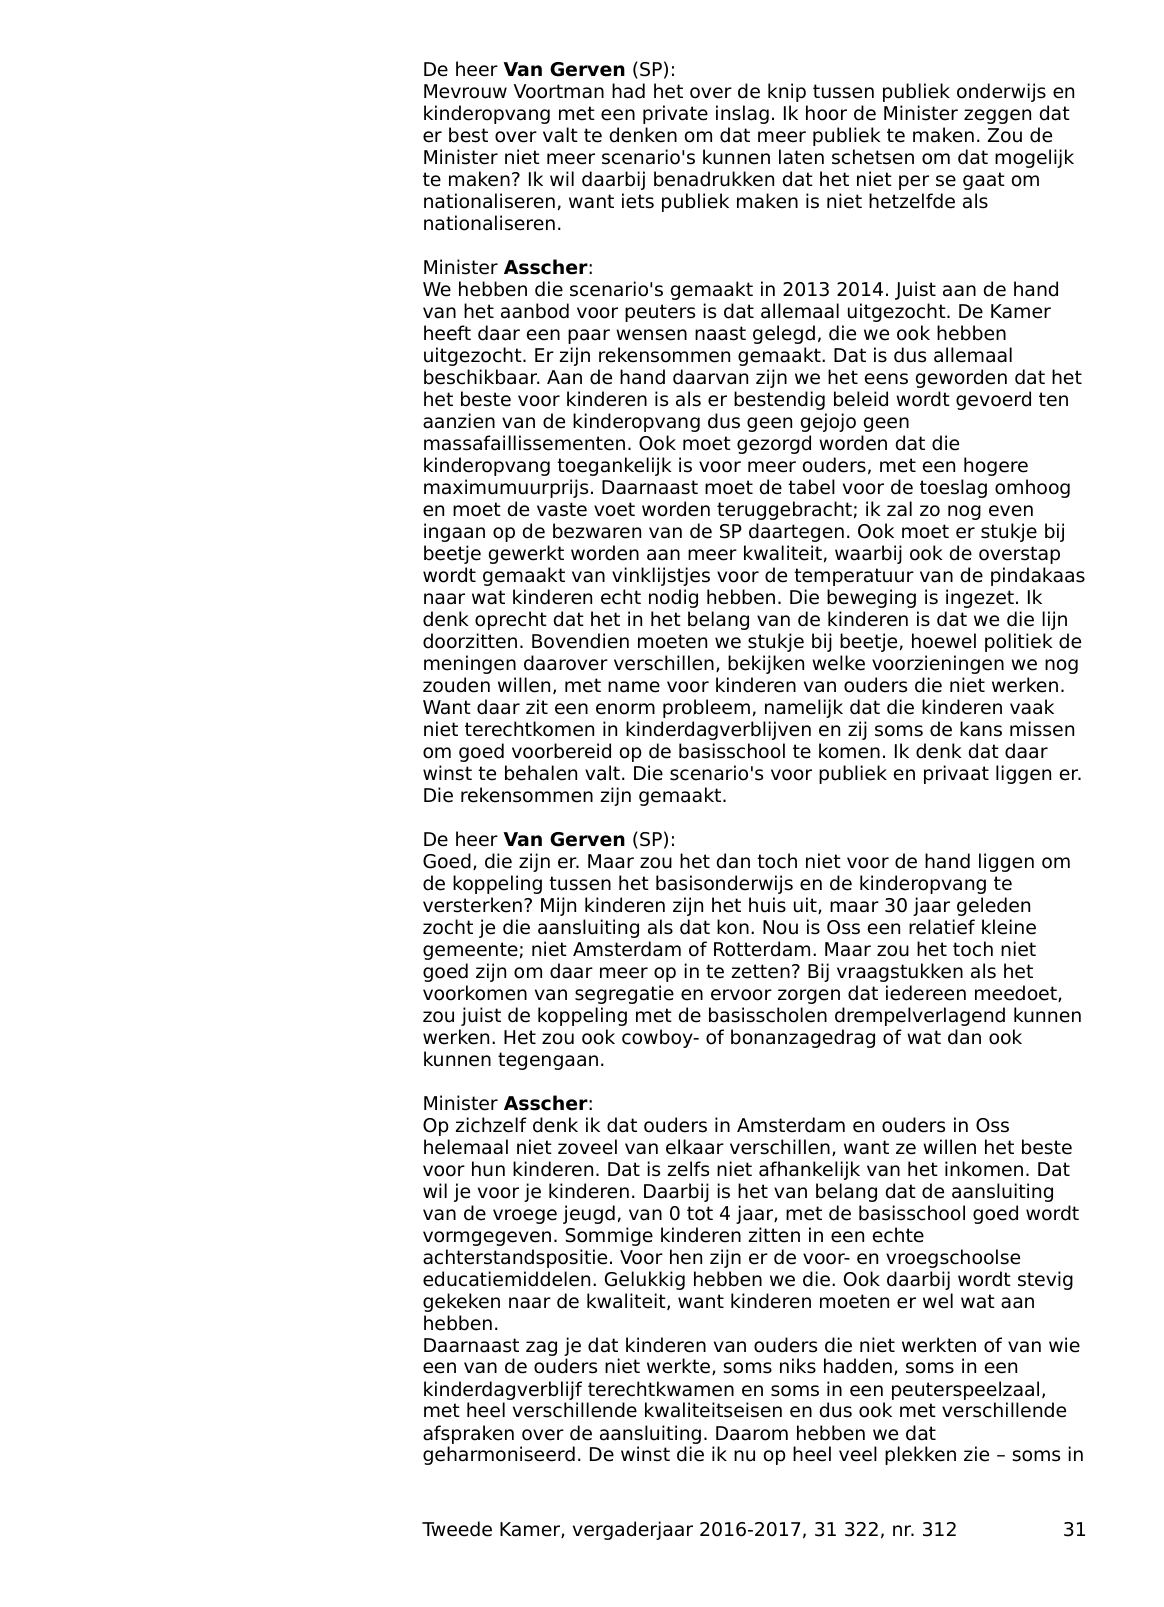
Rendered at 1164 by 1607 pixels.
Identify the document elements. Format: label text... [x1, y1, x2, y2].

text Goed, die zijn er. Maar zou het dan toch niet voor de hand liggen om de koppeling tussen het basisonderwijs en de kinderopvang te versterken? Mijn kinderen zijn het huis uit, maar 30 jaar geleden zocht je die aansluiting als dat kon. Nou is Oss een relatief kleine gemeente; niet Amsterdam of Rotterdam. Maar zou het toch niet goed zijn om daar meer op in te zetten? Bij vraagstukken als het voorkomen van segregatie en ervoor zorgen dat iedereen meedoet, zou juist de koppeling met de basisscholen drempelverlagend kunnen werken. Het zou ook cowboy- of bonanzagedrag of wat dan ook kunnen tegengaan. [422, 851, 1087, 1071]
text Daarnaast zag je dat kinderen van ouders die niet werkten of van wie een van de ouders niet werkte, soms niks hadden, soms in een kinderdagverblijf terechtkwamen en soms in een peuterspeelzaal, met heel verschillende kwaliteitseisen en dus ook met verschillende afspraken over de aansluiting. Daarom hebben we dat geharmoniseerd. De winst die ik nu op heel veel plekken zie – soms in [422, 1334, 1087, 1466]
text De heer Van Gerven (SP): [422, 59, 1087, 81]
text Minister Asscher: [422, 257, 1087, 279]
text Mevrouw Voortman had het over de knip tussen publiek onderwijs en kinderopvang met een private inslag. Ik hoor de Minister zeggen dat er best over valt te denken om dat meer publiek te maken. Zou de Minister niet meer scenario's kunnen laten schetsen om dat mogelijk te maken? Ik wil daarbij benadrukken dat het niet per se gaat om nationaliseren, want iets publiek maken is niet hetzelfde als nationaliseren. [422, 81, 1087, 235]
text Minister Asscher: [422, 1093, 1087, 1115]
text Op zichzelf denk ik dat ouders in Amsterdam en ouders in Oss helemaal niet zoveel van elkaar verschillen, want ze willen het beste voor hun kinderen. Dat is zelfs niet afhankelijk van het inkomen. Dat wil je voor je kinderen. Daarbij is het van belang dat de aansluiting van de vroege jeugd, van 0 tot 4 jaar, met de basisschool goed wordt vormgegeven. Sommige kinderen zitten in een echte achterstandspositie. Voor hen zijn er de voor- en vroegschoolse educatiemiddelen. Gelukkig hebben we die. Ook daarbij wordt stevig gekeken naar de kwaliteit, want kinderen moeten er wel wat aan hebben. [422, 1115, 1087, 1334]
text De heer Van Gerven (SP): [422, 829, 1087, 851]
text We hebben die scenario's gemaakt in 2013 2014. Juist aan de hand van het aanbod voor peuters is dat allemaal uitgezocht. De Kamer heeft daar een paar wensen naast gelegd, die we ook hebben uitgezocht. Er zijn rekensommen gemaakt. Dat is dus allemaal beschikbaar. Aan de hand daarvan zijn we het eens geworden dat het het beste voor kinderen is als er bestendig beleid wordt gevoerd ten aanzien van de kinderopvang dus geen gejojo geen massafaillissementen. Ook moet gezorgd worden dat die kinderopvang toegankelijk is voor meer ouders, met een hogere maximumuurprijs. Daarnaast moet de tabel voor de toeslag omhoog en moet de vaste voet worden teruggebracht; ik zal zo nog even ingaan op de bezwaren van de SP daartegen. Ook moet er stukje bij beetje gewerkt worden aan meer kwaliteit, waarbij ook de overstap wordt gemaakt van vinklijstjes voor de temperatuur van de pindakaas naar wat kinderen echt nodig hebben. Die beweging is ingezet. Ik denk oprecht dat het in het belang van de kinderen is dat we die lijn doorzitten. Bovendien moeten we stukje bij beetje, hoewel politiek de meningen daarover verschillen, bekijken welke voorzieningen we nog zouden willen, met name voor kinderen van ouders die niet werken. Want daar zit een enorm probleem, namelijk dat die kinderen vaak niet terechtkomen in kinderdagverblijven en zij soms de kans missen om goed voorbereid op de basisschool te komen. Ik denk dat daar winst te behalen valt. Die scenario's voor publiek en privaat liggen er. Die rekensommen zijn gemaakt. [422, 279, 1087, 807]
